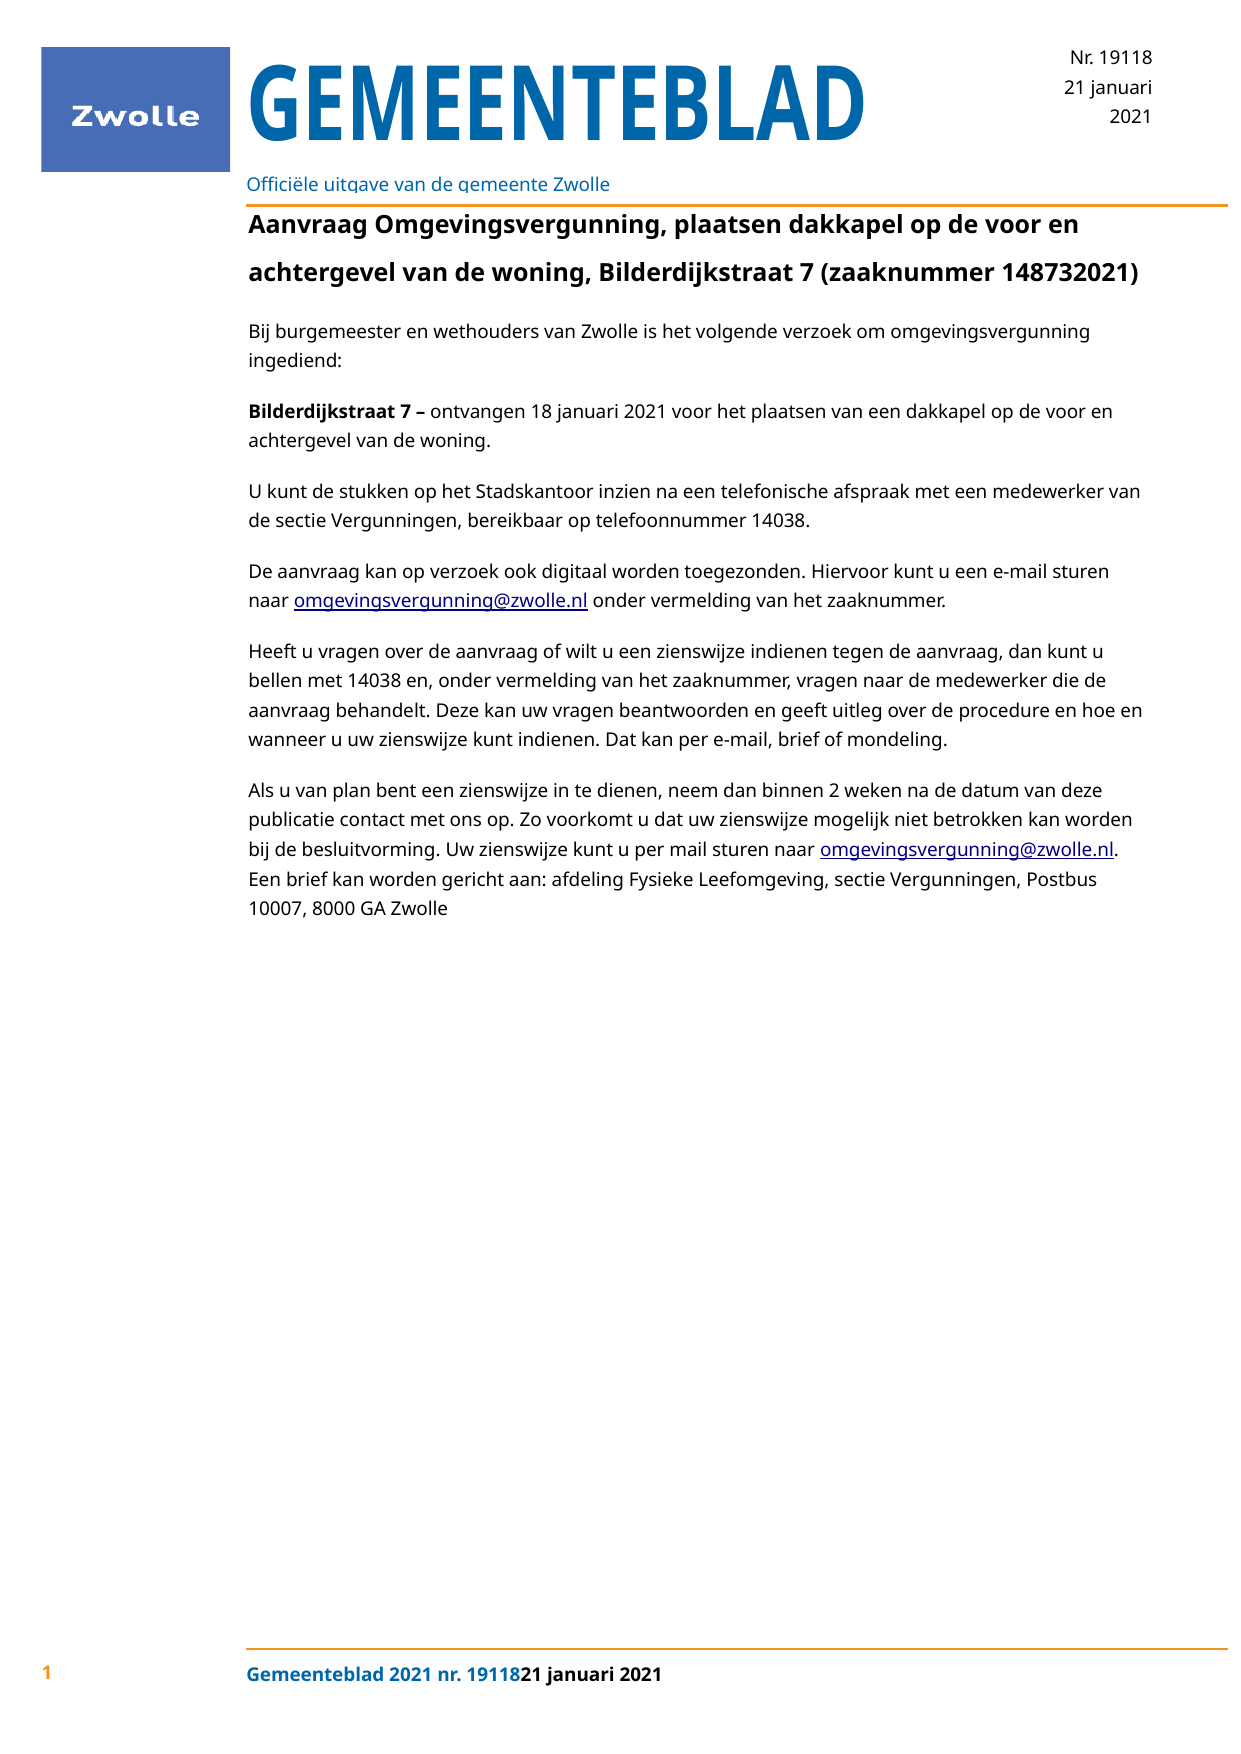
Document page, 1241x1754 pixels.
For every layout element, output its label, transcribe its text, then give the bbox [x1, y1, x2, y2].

text Als u van plan bent een zienswijze in te dienen, neem dan binnen 2 weken na de datum van deze publicatie contact met ons op. Zo voorkomt u dat uw zienswijze mogelijk niet betrokken kan worden bij de besluitvorming. Uw zienswijze kunt u per mail sturen naar omgevingsvergunning@zwolle.nl. Een brief kan worden gericht aan: afdeling Fysieke Leefomgeving, sectie Vergunningen, Postbus 10007, 8000 GA Zwolle [248, 777, 1152, 921]
text Aanvraag Omgevingsvergunning, plaatsen dakkapel op de voor en achtergevel van de woning, Bilderdijkstraat 7 (zaaknummer 148732021) [248, 207, 1152, 288]
text Bij burgemeester en wethouders van Zwolle is het volgende verzoek om omgevingsvergunning ingediend: [248, 318, 1152, 373]
text De aanvraag kan op verzoek ook digitaal worden toegezonden. Hiervoor kunt u een e-mail sturen naar omgevingsvergunning@zwolle.nl onder vermelding van het zaaknummer. [248, 558, 1152, 613]
text U kunt de stukken op het Stadskantoor inzien na een telefonische afspraak met een medewerker van de sectie Vergunningen, bereikbaar op telefoonnummer 14038. [248, 478, 1152, 533]
text Heeft u vragen over de aanvraag of wilt u een zienswijze indienen tegen de aanvraag, dan kunt u bellen met 14038 en, onder vermelding van het zaaknummer, vragen naar de medewerker die de aanvraag behandelt. Deze kan uw vragen beantwoorden en geeft uitleg over de procedure en hoe en wanneer u uw zienswijze kunt indienen. Dat kan per e-mail, brief of mondeling. [248, 638, 1152, 752]
text Bilderdijkstraat 7 – ontvangen 18 januari 2021 voor het plaatsen van een dakkapel op de voor en achtergevel van de woning. [248, 398, 1152, 453]
picture [41, 47, 231, 172]
